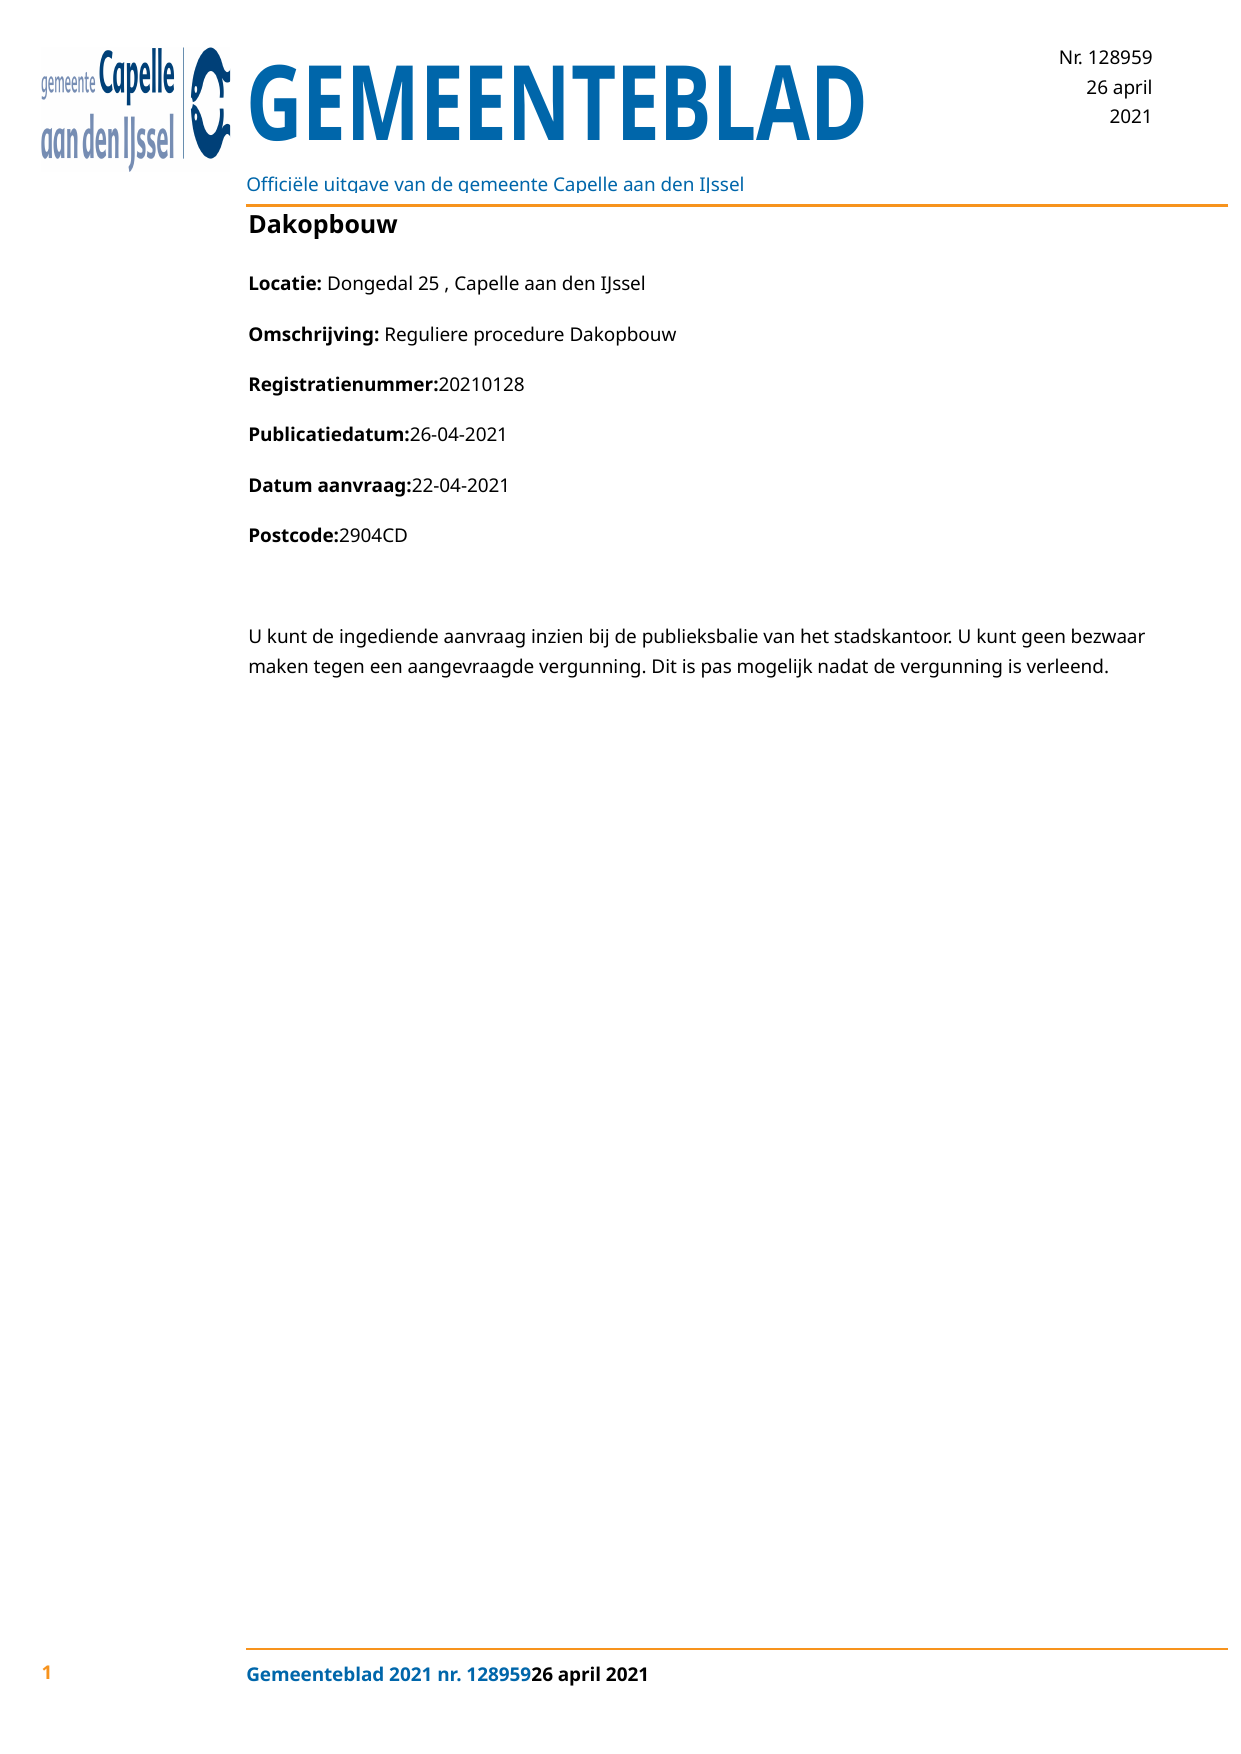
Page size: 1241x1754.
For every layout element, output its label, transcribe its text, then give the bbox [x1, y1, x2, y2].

text Dakopbouw [248, 207, 1152, 241]
picture [41, 47, 231, 172]
text Locatie: Dongedal 25 , Capelle aan den IJssel [248, 270, 1152, 296]
text Postcode:2904CD [248, 522, 1152, 548]
text Datum aanvraag:22-04-2021 [248, 472, 1152, 498]
text Publicatiedatum:26-04-2021 [248, 422, 1152, 447]
text Omschrijving: Reguliere procedure Dakopbouw [248, 321, 1152, 346]
text Registratienummer:20210128 [248, 371, 1152, 397]
text U kunt de ingediende aanvraag inzien bij de publieksbalie van het stadskantoor. U kunt geen bezwaar maken tegen een aangevraagde vergunning. Dit is pas mogelijk nadat de vergunning is verleend. [248, 623, 1152, 678]
